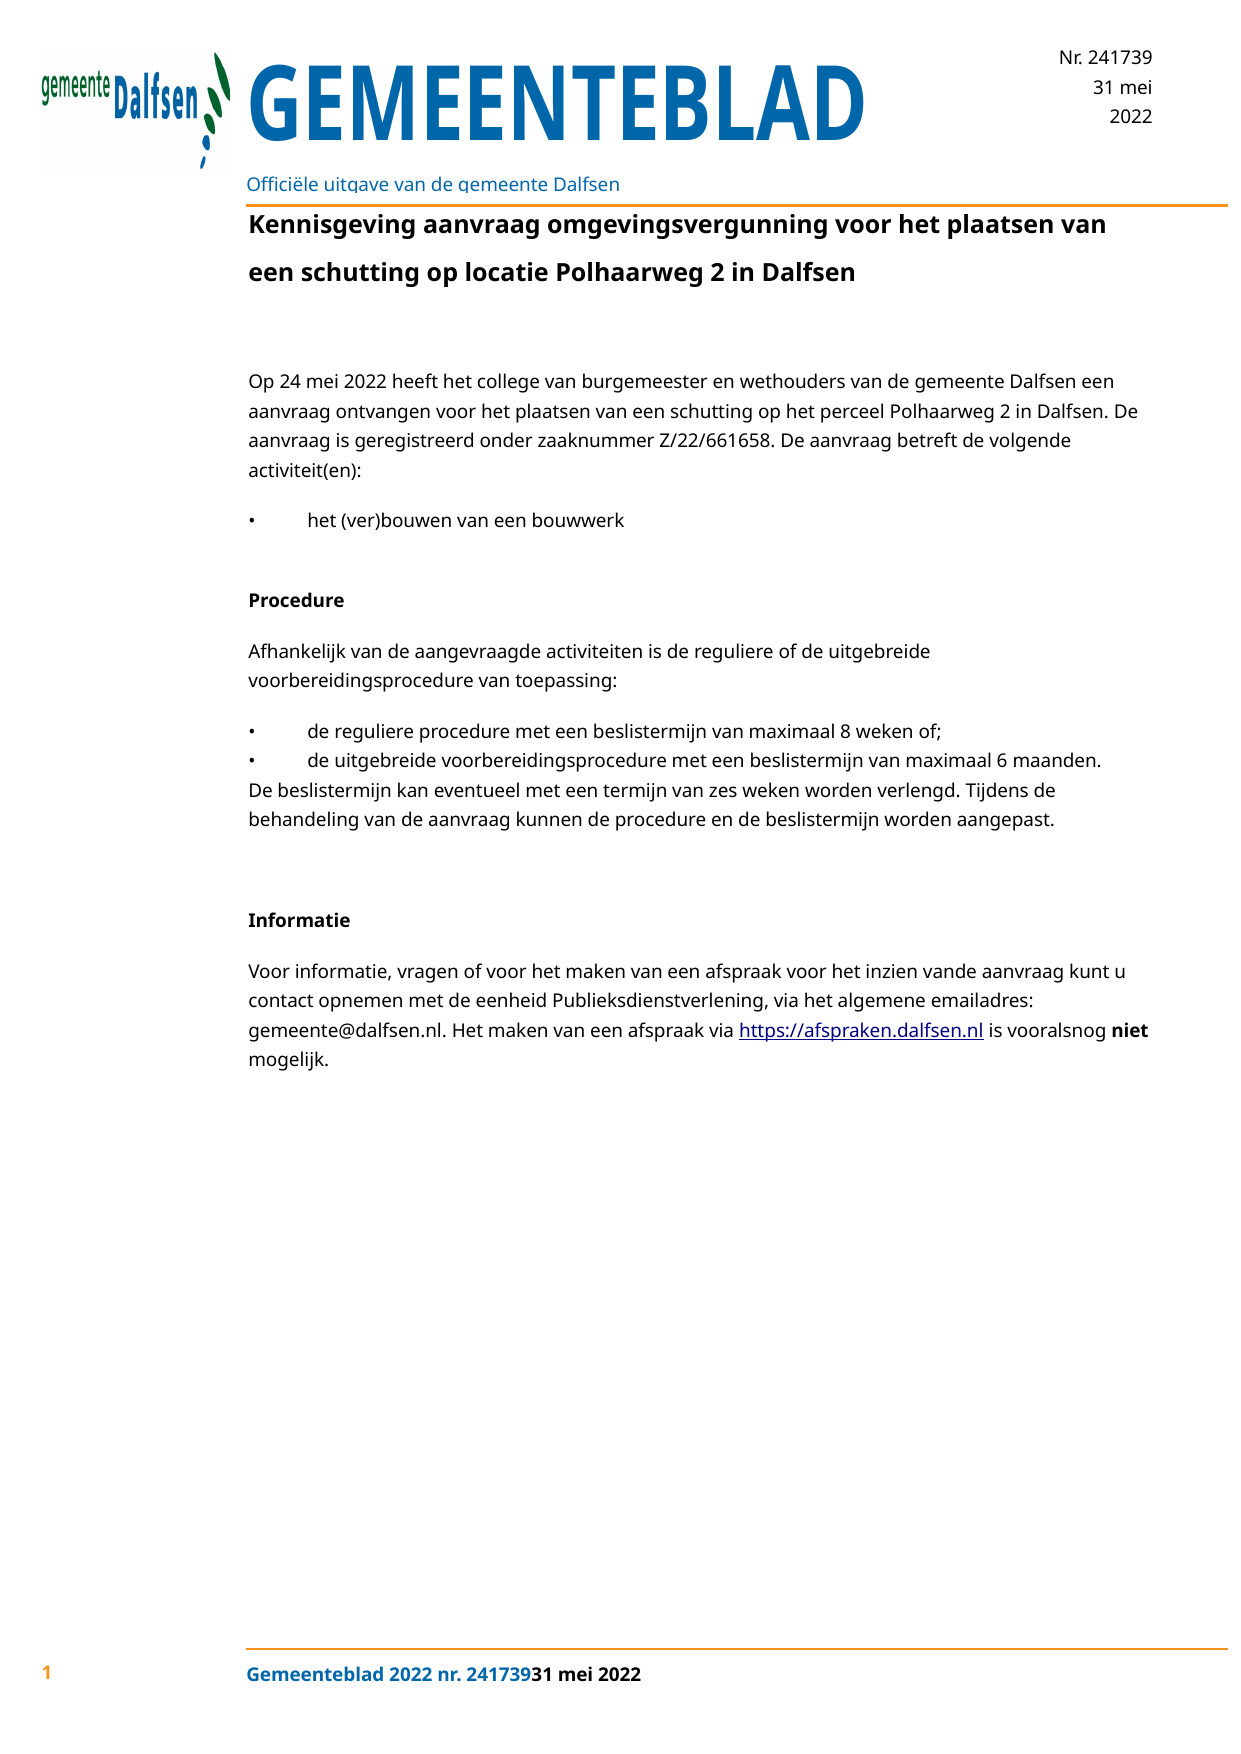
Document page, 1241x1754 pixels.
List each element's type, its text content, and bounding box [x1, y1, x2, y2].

text Op 24 mei 2022 heeft het college van burgemeester en wethouders van de gemeente Dalfsen een aanvraag ontvangen voor het plaatsen van een schutting op het perceel Polhaarweg 2 in Dalfsen. De aanvraag is geregistreerd onder zaaknummer Z/22/661658. De aanvraag betreft de volgende activiteit(en): [248, 368, 1152, 483]
picture [41, 47, 231, 172]
text Voor informatie, vragen of voor het maken van een afspraak voor het inzien vande aanvraag kunt u contact opnemen met de eenheid Publieksdienstverlening, via het algemene emailadres: gemeente@dalfsen.nl. Het maken van een afspraak via https://afspraken.dalfsen.nl is vooralsnog niet mogelijk. [248, 958, 1152, 1072]
text De beslistermijn kan eventueel met een termijn van zes weken worden verlengd. Tijdens de behandeling van de aanvraag kunnen de procedure en de beslistermijn worden aangepast. [248, 777, 1152, 832]
text Kennisgeving aanvraag omgevingsvergunning voor het plaatsen van een schutting op locatie Polhaarweg 2 in Dalfsen [248, 207, 1152, 288]
list de uitgebreide voorbereidingsprocedure met een beslistermijn van maximaal 6 maanden. [248, 747, 1152, 773]
list de reguliere procedure met een beslistermijn van maximaal 8 weken of; [248, 718, 1152, 744]
text Procedure [248, 587, 1152, 613]
list het (ver)bouwen van een bouwwerk [248, 507, 1152, 533]
text Informatie [248, 907, 1152, 933]
text Afhankelijk van de aangevraagde activiteiten is de reguliere of de uitgebreide voorbereidingsprocedure van toepassing: [248, 638, 1152, 693]
